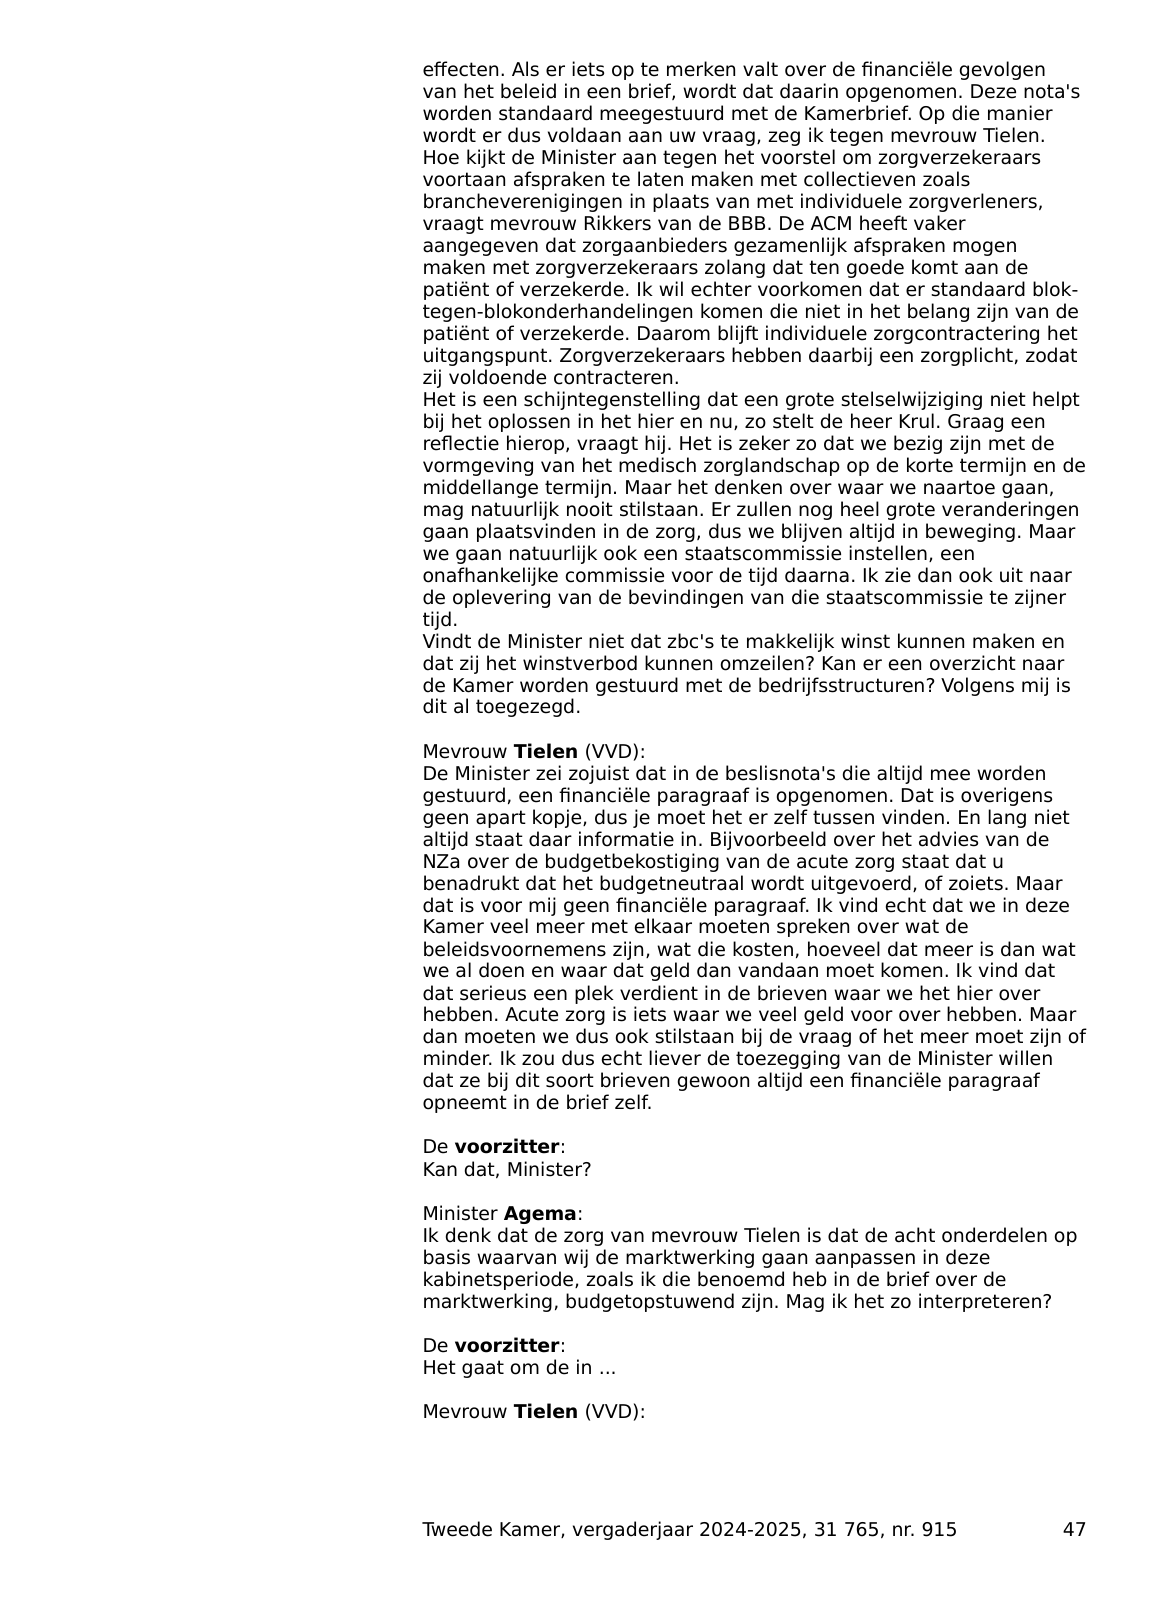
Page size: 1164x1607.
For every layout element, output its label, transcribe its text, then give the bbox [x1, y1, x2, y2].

text Kan dat, Minister? [422, 1158, 1087, 1180]
text Vindt de Minister niet dat zbc's te makkelijk winst kunnen maken en dat zij het winstverbod kunnen omzeilen? Kan er een overzicht naar de Kamer worden gestuurd met de bedrijfsstructuren? Volgens mij is dit al toegezegd. [422, 631, 1087, 718]
text Het gaat om de in ... [422, 1357, 1087, 1379]
text Minister Agema: [422, 1203, 1087, 1224]
text De voorzitter: [422, 1335, 1087, 1357]
text Ik denk dat de zorg van mevrouw Tielen is dat de acht onderdelen op basis waarvan wij de marktwerking gaan aanpassen in deze kabinetsperiode, zoals ik die benoemd heb in de brief over de marktwerking, budgetopstuwend zijn. Mag ik het zo interpreteren? [422, 1224, 1087, 1312]
text Hoe kijkt de Minister aan tegen het voorstel om zorgverzekeraars voortaan afspraken te laten maken met collectieven zoals brancheverenigingen in plaats van met individuele zorgverleners, vraagt mevrouw Rikkers van de BBB. De ACM heeft vaker aangegeven dat zorgaanbieders gezamenlijk afspraken mogen maken met zorgverzekeraars zolang dat ten goede komt aan de patiënt of verzekerde. Ik wil echter voorkomen dat er standaard blok-tegen-blokonderhandelingen komen die niet in het belang zijn van de patiënt of verzekerde. Daarom blijft individuele zorgcontractering het uitgangspunt. Zorgverzekeraars hebben daarbij een zorgplicht, zodat zij voldoende contracteren. [422, 147, 1087, 389]
text Het is een schijntegenstelling dat een grote stelselwijziging niet helpt bij het oplossen in het hier en nu, zo stelt de heer Krul. Graag een reflectie hierop, vraagt hij. Het is zeker zo dat we bezig zijn met de vormgeving van het medisch zorglandschap op de korte termijn en de middellange termijn. Maar het denken over waar we naartoe gaan, mag natuurlijk nooit stilstaan. Er zullen nog heel grote veranderingen gaan plaatsvinden in de zorg, dus we blijven altijd in beweging. Maar we gaan natuurlijk ook een staatscommissie instellen, een onafhankelijke commissie voor de tijd daarna. Ik zie dan ook uit naar de oplevering van de bevindingen van die staatscommissie te zijner tijd. [422, 389, 1087, 631]
text De Minister zei zojuist dat in de beslisnota's die altijd mee worden gestuurd, een financiële paragraaf is opgenomen. Dat is overigens geen apart kopje, dus je moet het er zelf tussen vinden. En lang niet altijd staat daar informatie in. Bijvoorbeeld over het advies van de NZa over de budgetbekostiging van de acute zorg staat dat u benadrukt dat het budgetneutraal wordt uitgevoerd, of zoiets. Maar dat is voor mij geen financiële paragraaf. Ik vind echt dat we in deze Kamer veel meer met elkaar moeten spreken over wat de beleidsvoornemens zijn, wat die kosten, hoeveel dat meer is dan wat we al doen en waar dat geld dan vandaan moet komen. Ik vind dat dat serieus een plek verdient in de brieven waar we het hier over hebben. Acute zorg is iets waar we veel geld voor over hebben. Maar dan moeten we dus ook stilstaan bij de vraag of het meer moet zijn of minder. Ik zou dus echt liever de toezegging van de Minister willen dat ze bij dit soort brieven gewoon altijd een financiële paragraaf opneemt in de brief zelf. [422, 763, 1087, 1114]
text De voorzitter: [422, 1136, 1087, 1158]
text effecten. Als er iets op te merken valt over de financiële gevolgen van het beleid in een brief, wordt dat daarin opgenomen. Deze nota's worden standaard meegestuurd met de Kamerbrief. Op die manier wordt er dus voldaan aan uw vraag, zeg ik tegen mevrouw Tielen. [422, 59, 1087, 147]
text Mevrouw Tielen (VVD): [422, 1401, 1087, 1423]
text Mevrouw Tielen (VVD): [422, 741, 1087, 763]
